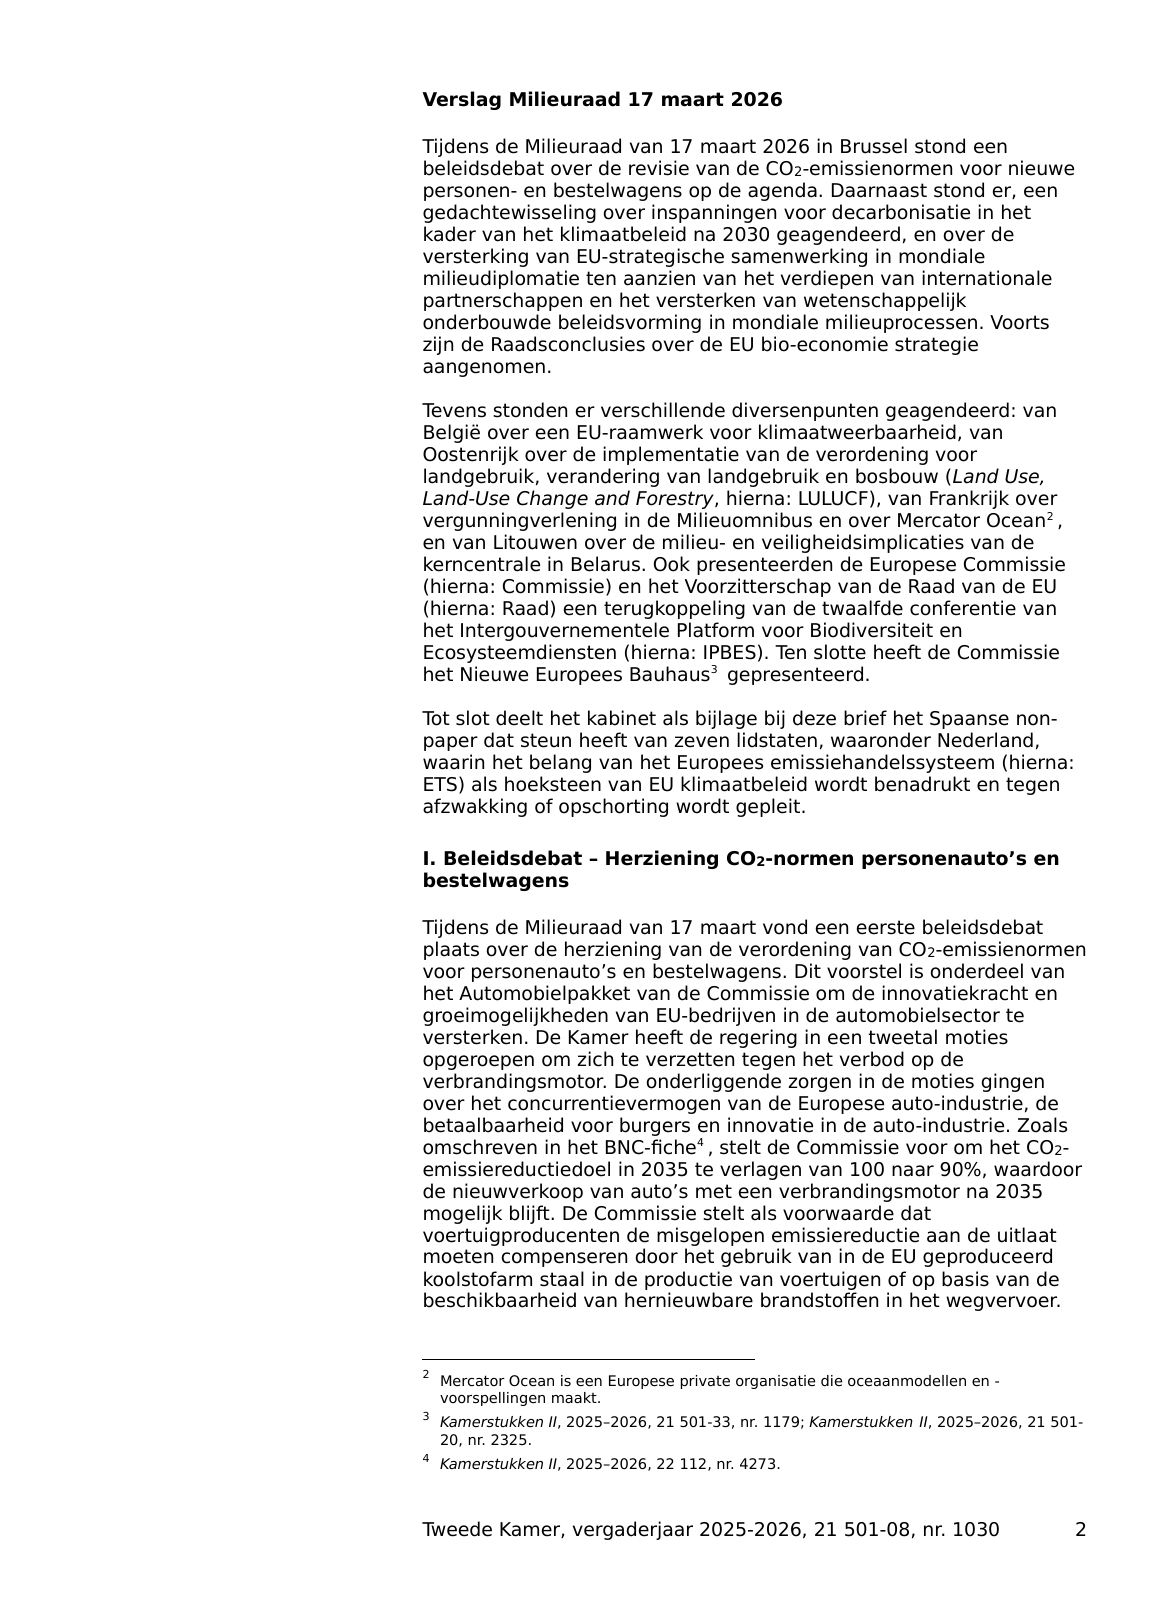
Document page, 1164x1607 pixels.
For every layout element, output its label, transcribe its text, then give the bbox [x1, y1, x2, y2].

text Kamerstukken II, 2025–2026, 22 112, nr. 4273. [422, 1452, 1087, 1474]
subtitle I. Beleidsdebat – Herziening CO2-normen personenauto’s en bestelwagens [422, 848, 1087, 892]
text Tijdens de Milieuraad van 17 maart 2026 in Brussel stond een beleidsdebat over de revisie van de CO2-emissienormen voor nieuwe personen- en bestelwagens op de agenda. Daarnaast stond er, een gedachtewisseling over inspanningen voor decarbonisatie in het kader van het klimaatbeleid na 2030 geagendeerd, en over de versterking van EU-strategische samenwerking in mondiale milieudiplomatie ten aanzien van het verdiepen van internationale partnerschappen en het versterken van wetenschappelijk onderbouwde beleidsvorming in mondiale milieuprocessen. Voorts zijn de Raadsconclusies over de EU bio-economie strategie aangenomen. [422, 136, 1087, 378]
text Tot slot deelt het kabinet als bijlage bij deze brief het Spaanse non-paper dat steun heeft van zeven lidstaten, waaronder Nederland, waarin het belang van het Europees emissiehandelssysteem (hierna: ETS) als hoeksteen van EU klimaatbeleid wordt benadrukt en tegen afzwakking of opschorting wordt gepleit. [422, 708, 1087, 818]
text Tevens stonden er verschillende diversenpunten geagendeerd: van België over een EU-raamwerk voor klimaatweerbaarheid, van Oostenrijk over de implementatie van de verordening voor landgebruik, verandering van landgebruik en bosbouw (Land Use, Land-Use Change and Forestry, hierna: LULUCF), van Frankrijk over vergunningverlening in de Milieuomnibus en over Mercator Ocean, en van Litouwen over de milieu- en veiligheidsimplicaties van de kerncentrale in Belarus. Ook presenteerden de Europese Commissie (hierna: Commissie) en het Voorzitterschap van de Raad van de EU (hierna: Raad) een terugkoppeling van de twaalfde conferentie van het Intergouvernementele Platform voor Biodiversiteit en Ecosysteemdiensten (hierna: IPBES). Ten slotte heeft de Commissie het Nieuwe Europees Bauhaus gepresenteerd. [422, 400, 1087, 686]
text Tijdens de Milieuraad van 17 maart vond een eerste beleidsdebat plaats over de herziening van de verordening van CO2-emissienormen voor personenauto’s en bestelwagens. Dit voorstel is onderdeel van het Automobielpakket van de Commissie om de innovatiekracht en groeimogelijkheden van EU-bedrijven in de automobielsector te versterken. De Kamer heeft de regering in een tweetal moties opgeroepen om zich te verzetten tegen het verbod op de verbrandingsmotor. De onderliggende zorgen in de moties gingen over het concurrentievermogen van de Europese auto-industrie, de betaalbaarheid voor burgers en innovatie in de auto-industrie. Zoals omschreven in het BNC-fiche, stelt de Commissie voor om het CO2-emissiereductiedoel in 2035 te verlagen van 100 naar 90%, waardoor de nieuwverkoop van auto’s met een verbrandingsmotor na 2035 mogelijk blijft. De Commissie stelt als voorwaarde dat voertuigproducenten de misgelopen emissiereductie aan de uitlaat moeten compenseren door het gebruik van in de EU geproduceerd koolstofarm staal in de productie van voertuigen of op basis van de beschikbaarheid van hernieuwbare brandstoffen in het wegvervoer. [422, 917, 1087, 1312]
text Kamerstukken II, 2025–2026, 21 501-33, nr. 1179; Kamerstukken II, 2025–2026, 21 501-20, nr. 2325. [422, 1410, 1087, 1449]
subtitle Verslag Milieuraad 17 maart 2026 [422, 89, 1087, 111]
text Mercator Ocean is een Europese private organisatie die oceaanmodellen en -voorspellingen maakt. [422, 1368, 1087, 1407]
